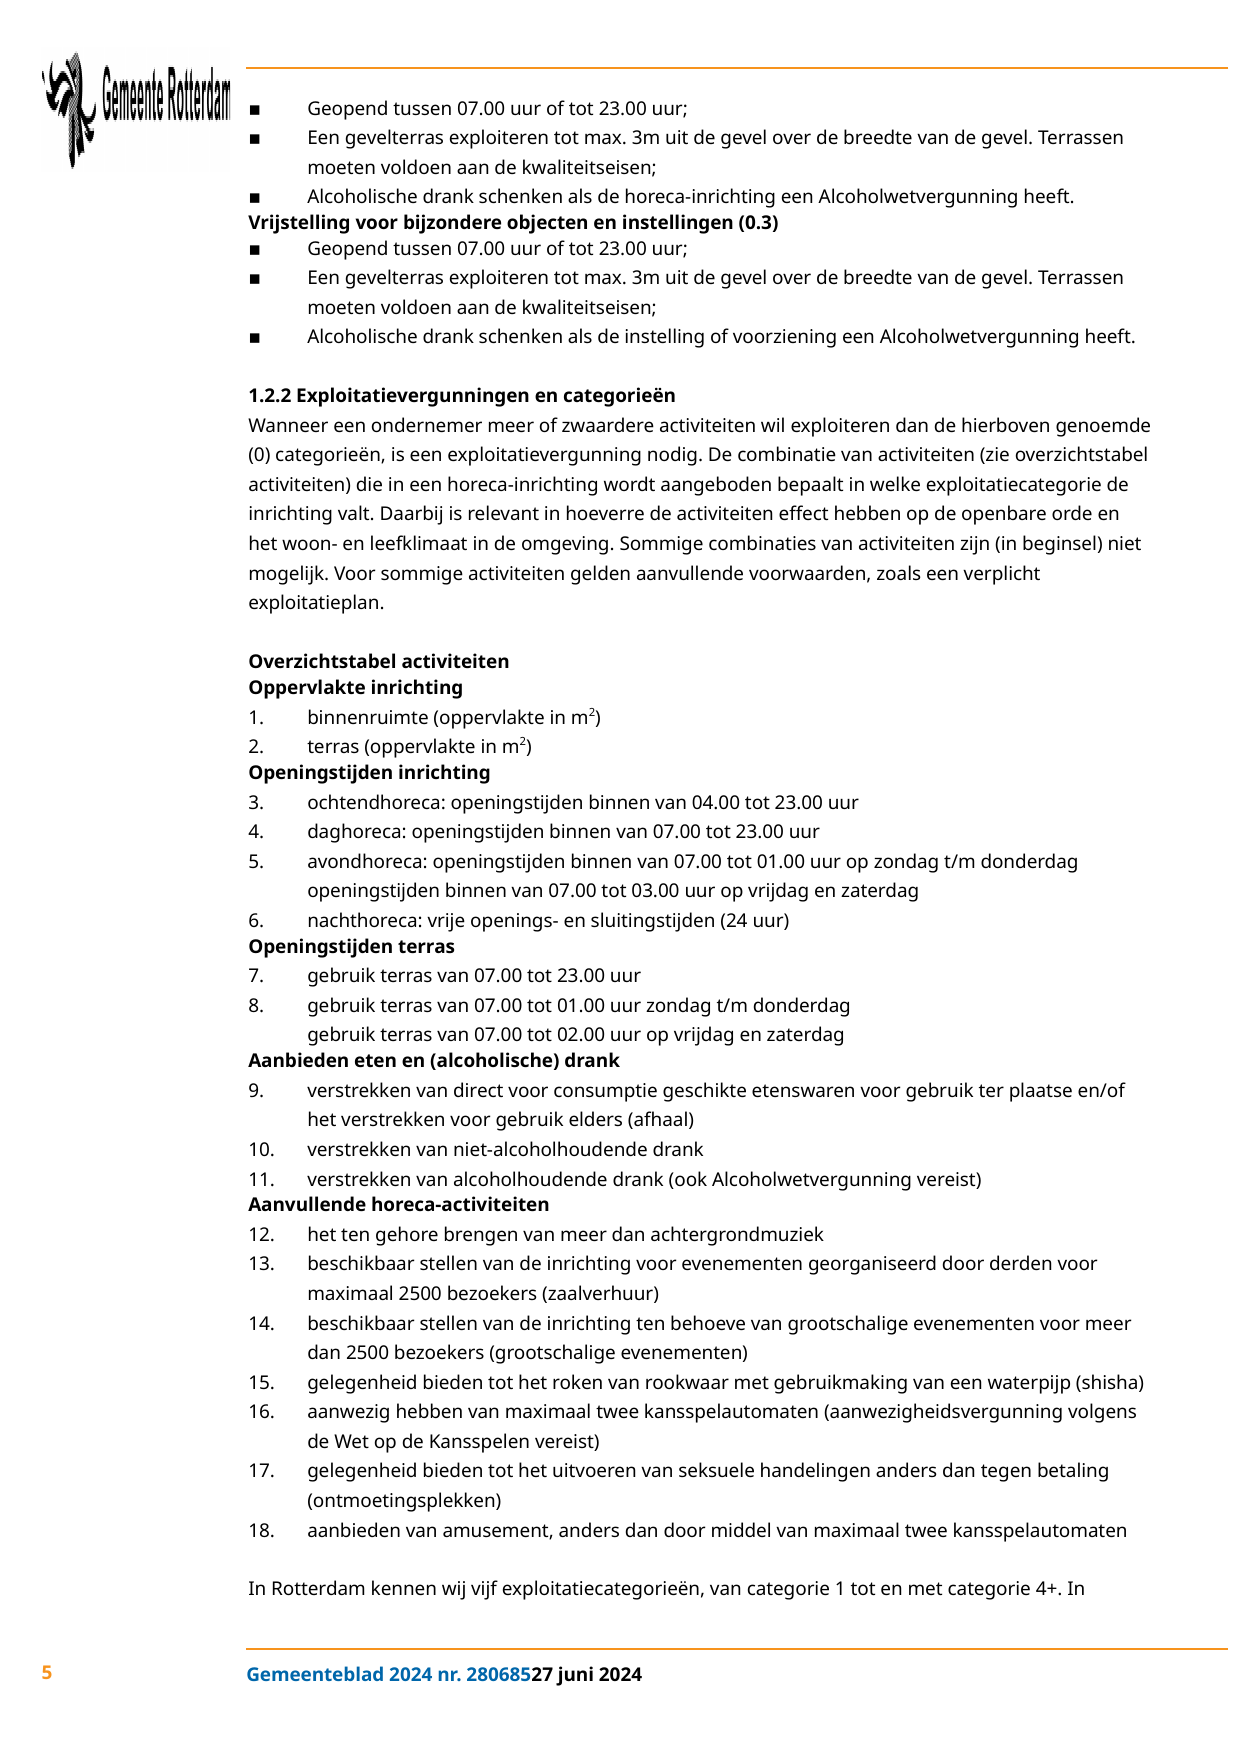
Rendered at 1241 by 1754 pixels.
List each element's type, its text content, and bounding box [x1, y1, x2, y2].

text In Rotterdam kennen wij vijf exploitatiecategorieën, van categorie 1 tot en met categorie 4+. In [248, 1575, 1152, 1601]
table_cell Aanbieden eten en (alcoholische) drank verstrekken van direct voor consumptie geschikte etenswaren voor gebruik ter plaatse en/of het verstrekken voor gebruik elders (afhaal) verstrekken van niet-alcoholhoudende drank verstrekken van alcoholhoudende drank (ook Alcoholwetvergunning vereist) [248, 1048, 1152, 1191]
table_cell Aanvullende horeca-activiteiten het ten gehore brengen van meer dan achtergrondmuziek beschikbaar stellen van de inrichting voor evenementen georganiseerd door derden voor maximaal 2500 bezoekers (zaalverhuur) beschikbaar stellen van de inrichting ten behoeve van grootschalige evenementen voor meer dan 2500 bezoekers (grootschalige evenementen) gelegenheid bieden tot het roken van rookwaar met gebruikmaking van een waterpijp (shisha) aanwezig hebben van maximaal twee kansspelautomaten (aanwezigheidsvergunning volgens de Wet op de Kansspelen vereist) gelegenheid bieden tot het uitvoeren van seksuele handelingen anders dan tegen betaling (ontmoetingsplekken) aanbieden van amusement, anders dan door middel van maximaal twee kansspelautomaten [248, 1191, 1152, 1543]
table_header Overzichtstabel activiteiten [248, 649, 1152, 674]
text 1.2.2 Exploitatievergunningen en categorieën [248, 382, 1152, 408]
picture [41, 47, 231, 172]
table_cell Vrijstelling voor bijzondere objecten en instellingen (0.3) [248, 209, 1152, 235]
table_cell Openingstijden terras gebruik terras van 07.00 tot 23.00 uur gebruik terras van 07.00 tot 01.00 uur zondag t/m donderdag gebruik terras van 07.00 tot 02.00 uur op vrijdag en zaterdag [248, 933, 1152, 1047]
table_cell Oppervlakte inrichting binnenruimte (oppervlakte in m2) terras (oppervlakte in m2) [248, 674, 1152, 759]
table_cell Geopend tussen 07.00 uur of tot 23.00 uur; Een gevelterras exploiteren tot max. 3m uit de gevel over de breedte van de gevel. Terrassen moeten voldoen aan de kwaliteitseisen; Alcoholische drank schenken als de horeca-inrichting een Alcoholwetvergunning heeft. [248, 95, 1152, 209]
table_cell Openingstijden inrichting ochtendhoreca: openingstijden binnen van 04.00 tot 23.00 uur daghoreca: openingstijden binnen van 07.00 tot 23.00 uur avondhoreca: openingstijden binnen van 07.00 tot 01.00 uur op zondag t/m donderdag openingstijden binnen van 07.00 tot 03.00 uur op vrijdag en zaterdag nachthoreca: vrije openings- en sluitingstijden (24 uur) [248, 759, 1152, 933]
table_cell Geopend tussen 07.00 uur of tot 23.00 uur; Een gevelterras exploiteren tot max. 3m uit de gevel over de breedte van de gevel. Terrassen moeten voldoen aan de kwaliteitseisen; Alcoholische drank schenken als de instelling of voorziening een Alcoholwetvergunning heeft. [248, 235, 1152, 349]
text Wanneer een ondernemer meer of zwaardere activiteiten wil exploiteren dan de hierboven genoemde (0) categorieën, is een exploitatievergunning nodig. De combinatie van activiteiten (zie overzichtstabel activiteiten) die in een horeca-inrichting wordt aangeboden bepaalt in welke exploitatiecategorie de inrichting valt. Daarbij is relevant in hoeverre de activiteiten effect hebben op de openbare orde en het woon- en leefklimaat in de omgeving. Sommige combinaties van activiteiten zijn (in beginsel) niet mogelijk. Voor sommige activiteiten gelden aanvullende voorwaarden, zoals een verplicht exploitatieplan. [248, 412, 1152, 615]
